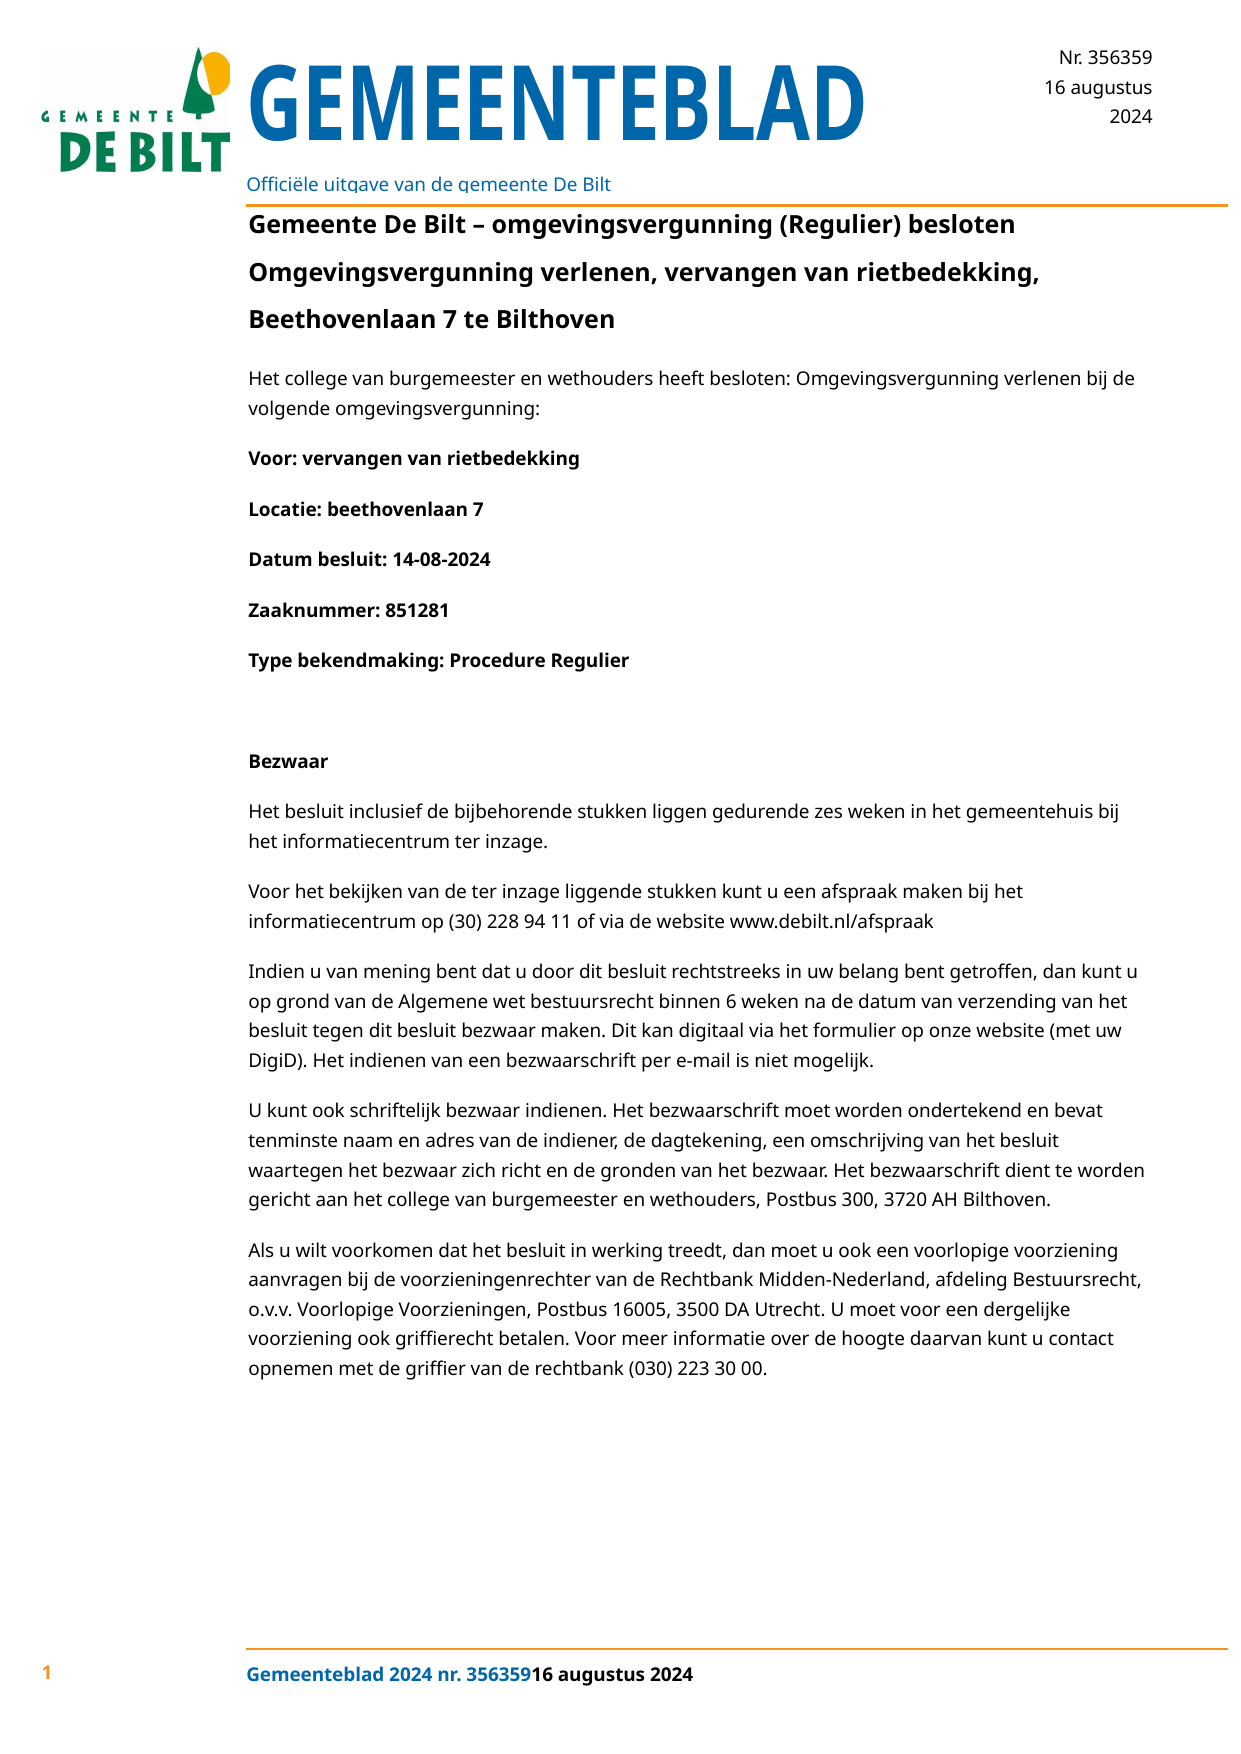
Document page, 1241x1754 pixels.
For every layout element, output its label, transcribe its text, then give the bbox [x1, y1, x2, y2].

text Voor: vervangen van rietbedekking [248, 446, 1152, 471]
text Datum besluit: 14-08-2024 [248, 546, 1152, 572]
text Gemeente De Bilt – omgevingsvergunning (Regulier) besloten Omgevingsvergunning verlenen, vervangen van rietbedekking, Beethovenlaan 7 te Bilthoven [248, 207, 1152, 336]
text Locatie: beethovenlaan 7 [248, 496, 1152, 522]
text Voor het bekijken van de ter inzage liggende stukken kunt u een afspraak maken bij het informatiecentrum op (30) 228 94 11 of via de website www.debilt.nl/afspraak [248, 878, 1152, 934]
text Bezwaar [248, 748, 1152, 774]
text Indien u van mening bent dat u door dit besluit rechtstreeks in uw belang bent getroffen, dan kunt u op grond van de Algemene wet bestuursrecht binnen 6 weken na de datum van verzending van het besluit tegen dit besluit bezwaar maken. Dit kan digitaal via het formulier op onze website (met uw DigiD). Het indienen van een bezwaarschrift per e-mail is niet mogelijk. [248, 958, 1152, 1073]
text U kunt ook schriftelijk bezwaar indienen. Het bezwaarschrift moet worden ondertekend en bevat tenminste naam en adres van de indiener, de dagtekening, een omschrijving van het besluit waartegen het bezwaar zich richt en de gronden van het bezwaar. Het bezwaarschrift dient te worden gericht aan het college van burgemeester en wethouders, Postbus 300, 3720 AH Bilthoven. [248, 1098, 1152, 1212]
text Als u wilt voorkomen dat het besluit in werking treedt, dan moet u ook een voorlopige voorziening aanvragen bij de voorzieningenrechter van de Rechtbank Midden-Nederland, afdeling Bestuursrecht, o.v.v. Voorlopige Voorzieningen, Postbus 16005, 3500 DA Utrecht. U moet voor een dergelijke voorziening ook griffierecht betalen. Voor meer informatie over de hoogte daarvan kunt u contact opnemen met de griffier van de rechtbank (030) 223 30 00. [248, 1237, 1152, 1381]
picture [41, 47, 231, 172]
text Type bekendmaking: Procedure Regulier [248, 647, 1152, 673]
text Het besluit inclusief de bijbehorende stukken liggen gedurende zes weken in het gemeentehuis bij het informatiecentrum ter inzage. [248, 798, 1152, 854]
text Het college van burgemeester en wethouders heeft besloten: Omgevingsvergunning verlenen bij de volgende omgevingsvergunning: [248, 366, 1152, 421]
text Zaaknummer: 851281 [248, 597, 1152, 622]
